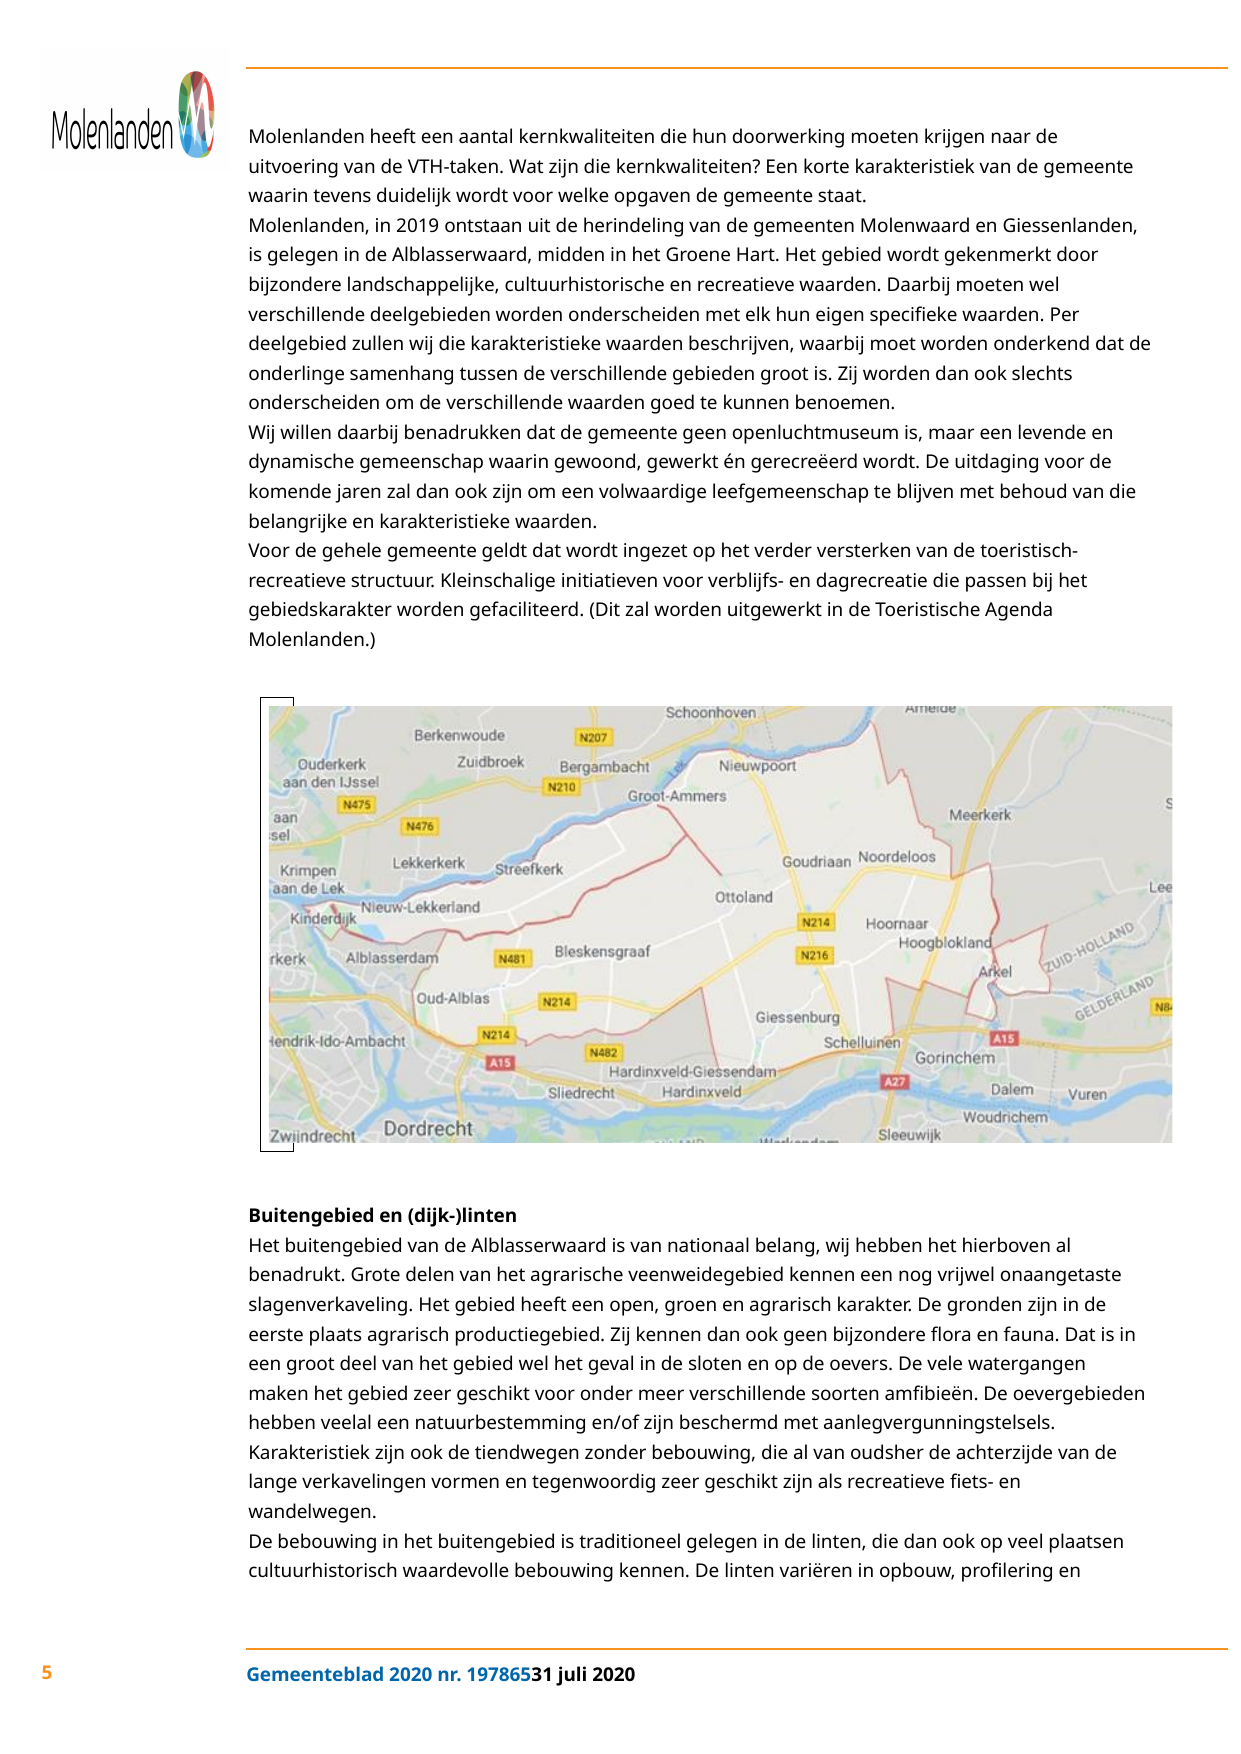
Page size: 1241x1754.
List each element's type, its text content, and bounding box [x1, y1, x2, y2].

text De bebouwing in het buitengebied is traditioneel gelegen in de linten, die dan ook op veel plaatsen cultuurhistorisch waardevolle bebouwing kennen. De linten variëren in opbouw, profilering en [248, 1528, 1152, 1583]
text Molenlanden heeft een aantal kernkwaliteiten die hun doorwerking moeten krijgen naar de uitvoering van de VTH-taken. Wat zijn die kernkwaliteiten? Een korte karakteristiek van de gemeente waarin tevens duidelijk wordt voor welke opgaven de gemeente staat. [248, 123, 1152, 208]
picture [41, 47, 231, 172]
text Voor de gehele gemeente geldt dat wordt ingezet op het verder versterken van de toeristisch-recreatieve structuur. Kleinschalige initiatieven voor verblijfs- en dagrecreatie die passen bij het gebiedskarakter worden gefaciliteerd. (Dit zal worden uitgewerkt in de Toeristische Agenda Molenlanden.) [248, 537, 1152, 652]
picture [268, 706, 1173, 1143]
text Het buitengebied van de Alblasserwaard is van nationaal belang, wij hebben het hierboven al benadrukt. Grote delen van het agrarische veenweidegebied kennen een nog vrijwel onaangetaste slagenverkaveling. Het gebied heeft een open, groen en agrarisch karakter. De gronden zijn in de eerste plaats agrarisch productiegebied. Zij kennen dan ook geen bijzondere flora en fauna. Dat is in een groot deel van het gebied wel het geval in de sloten en op de oevers. De vele watergangen maken het gebied zeer geschikt voor onder meer verschillende soorten amfibieën. De oevergebieden hebben veelal een natuurbestemming en/of zijn beschermd met aanlegvergunningstelsels. Karakteristiek zijn ook de tiendwegen zonder bebouwing, die al van oudsher de achterzijde van de lange verkavelingen vormen en tegenwoordig zeer geschikt zijn als recreatieve fiets- en wandelwegen. [248, 1232, 1152, 1524]
text Molenlanden, in 2019 ontstaan uit de herindeling van de gemeenten Molenwaard en Giessenlanden, is gelegen in de Alblasserwaard, midden in het Groene Hart. Het gebied wordt gekenmerkt door bijzondere landschappelijke, cultuurhistorische en recreatieve waarden. Daarbij moeten wel verschillende deelgebieden worden onderscheiden met elk hun eigen specifieke waarden. Per deelgebied zullen wij die karakteristieke waarden beschrijven, waarbij moet worden onderkend dat de onderlinge samenhang tussen de verschillende gebieden groot is. Zij worden dan ook slechts onderscheiden om de verschillende waarden goed te kunnen benoemen. [248, 212, 1152, 415]
text Buitengebied en (dijk-)linten [248, 1202, 1152, 1228]
text Wij willen daarbij benadrukken dat de gemeente geen openluchtmuseum is, maar een levende en dynamische gemeenschap waarin gewoond, gewerkt én gerecreëerd wordt. De uitdaging voor de komende jaren zal dan ook zijn om een volwaardige leefgemeenschap te blijven met behoud van die belangrijke en karakteristieke waarden. [248, 419, 1152, 533]
